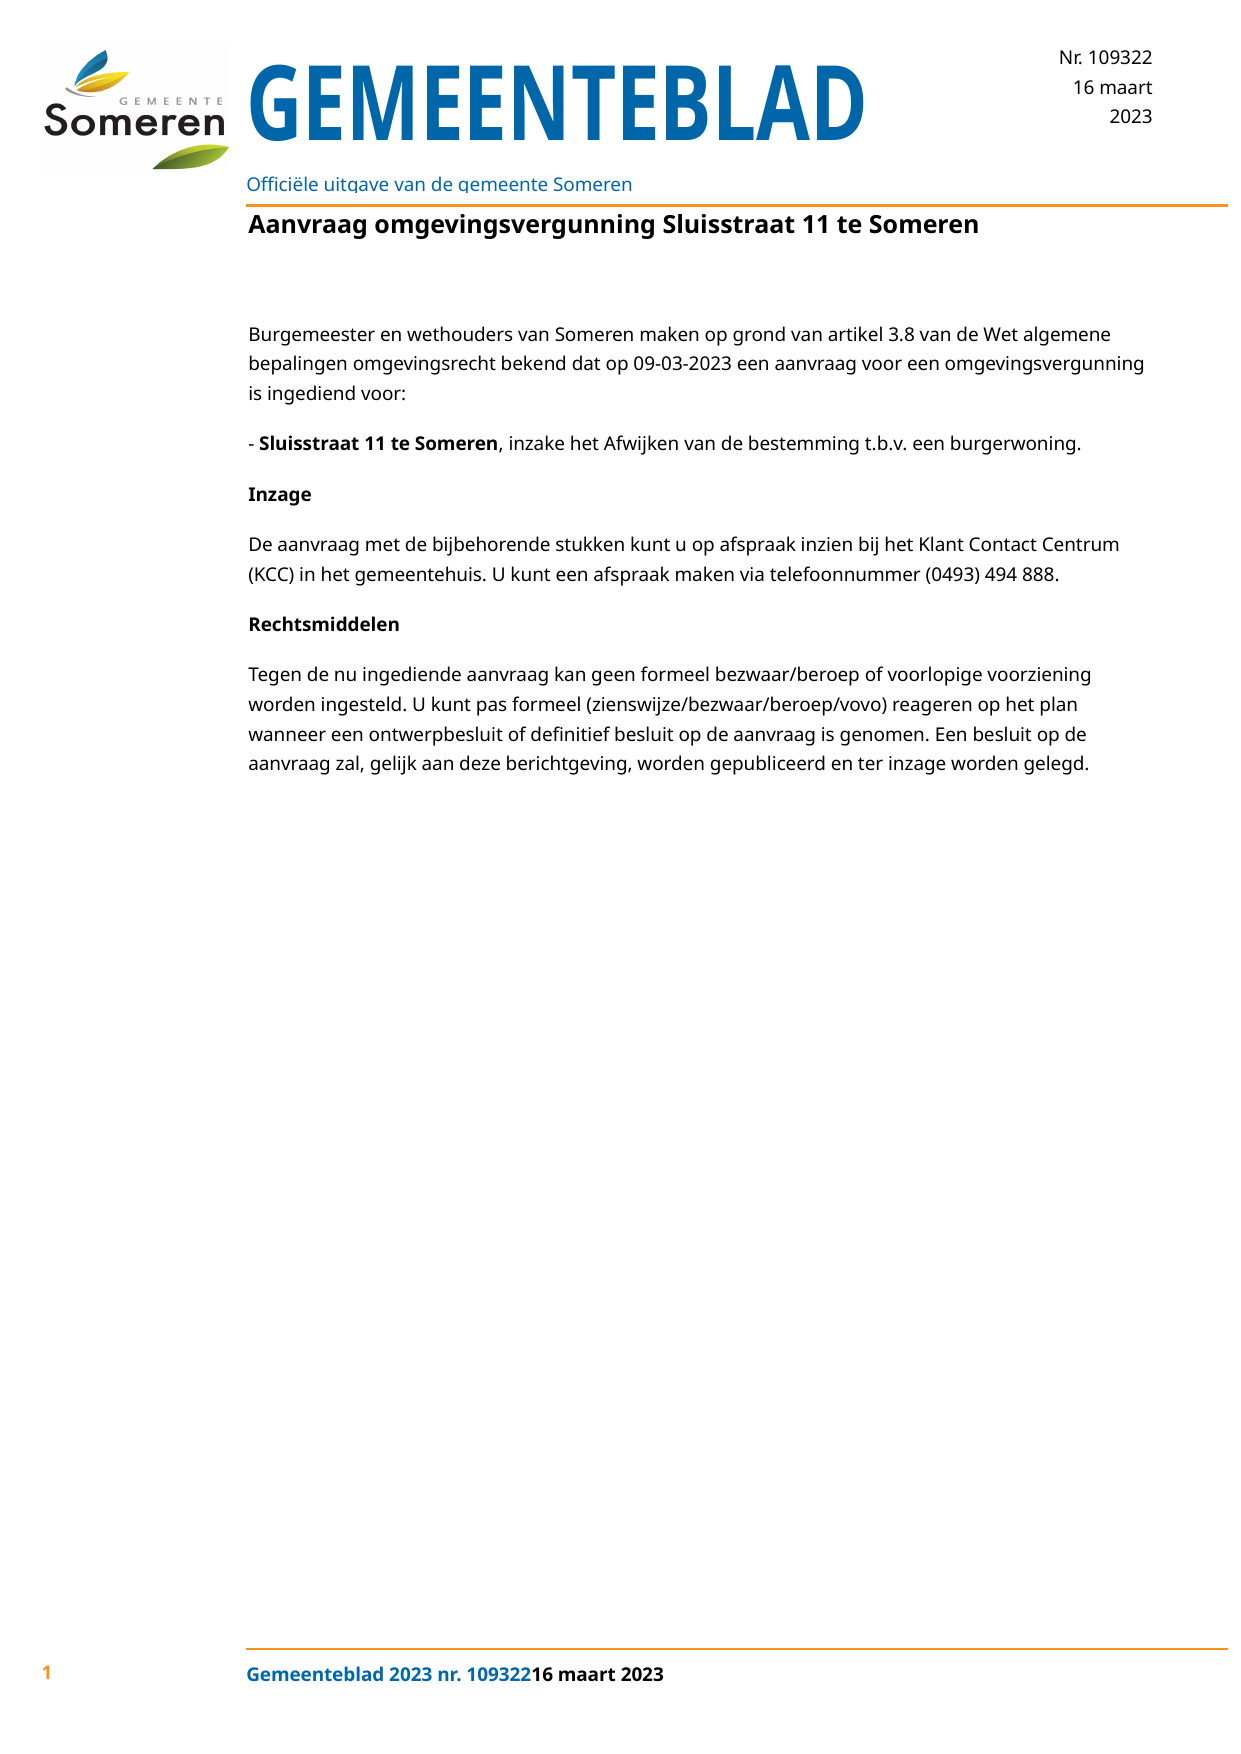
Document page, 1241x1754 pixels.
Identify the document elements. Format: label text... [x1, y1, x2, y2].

text Rechtsmiddelen [248, 611, 1152, 637]
text Tegen de nu ingediende aanvraag kan geen formeel bezwaar/beroep of voorlopige voorziening worden ingesteld. U kunt pas formeel (zienswijze/bezwaar/beroep/vovo) reageren op het plan wanneer een ontwerpbesluit of definitief besluit op de aanvraag is genomen. Een besluit op de aanvraag zal, gelijk aan deze berichtgeving, worden gepubliceerd en ter inzage worden gelegd. [248, 662, 1152, 776]
text Burgemeester en wethouders van Someren maken op grond van artikel 3.8 van de Wet algemene bepalingen omgevingsrecht bekend dat op 09-03-2023 een aanvraag voor een omgevingsvergunning is ingediend voor: [248, 321, 1152, 406]
picture [41, 47, 231, 172]
text Aanvraag omgevingsvergunning Sluisstraat 11 te Someren [248, 207, 1152, 241]
text - Sluisstraat 11 te Someren, inzake het Afwijken van de bestemming t.b.v. een burgerwoning. [248, 430, 1152, 456]
text Inzage [248, 481, 1152, 506]
text De aanvraag met de bijbehorende stukken kunt u op afspraak inzien bij het Klant Contact Centrum (KCC) in het gemeentehuis. U kunt een afspraak maken via telefoonnummer (0493) 494 888. [248, 531, 1152, 586]
